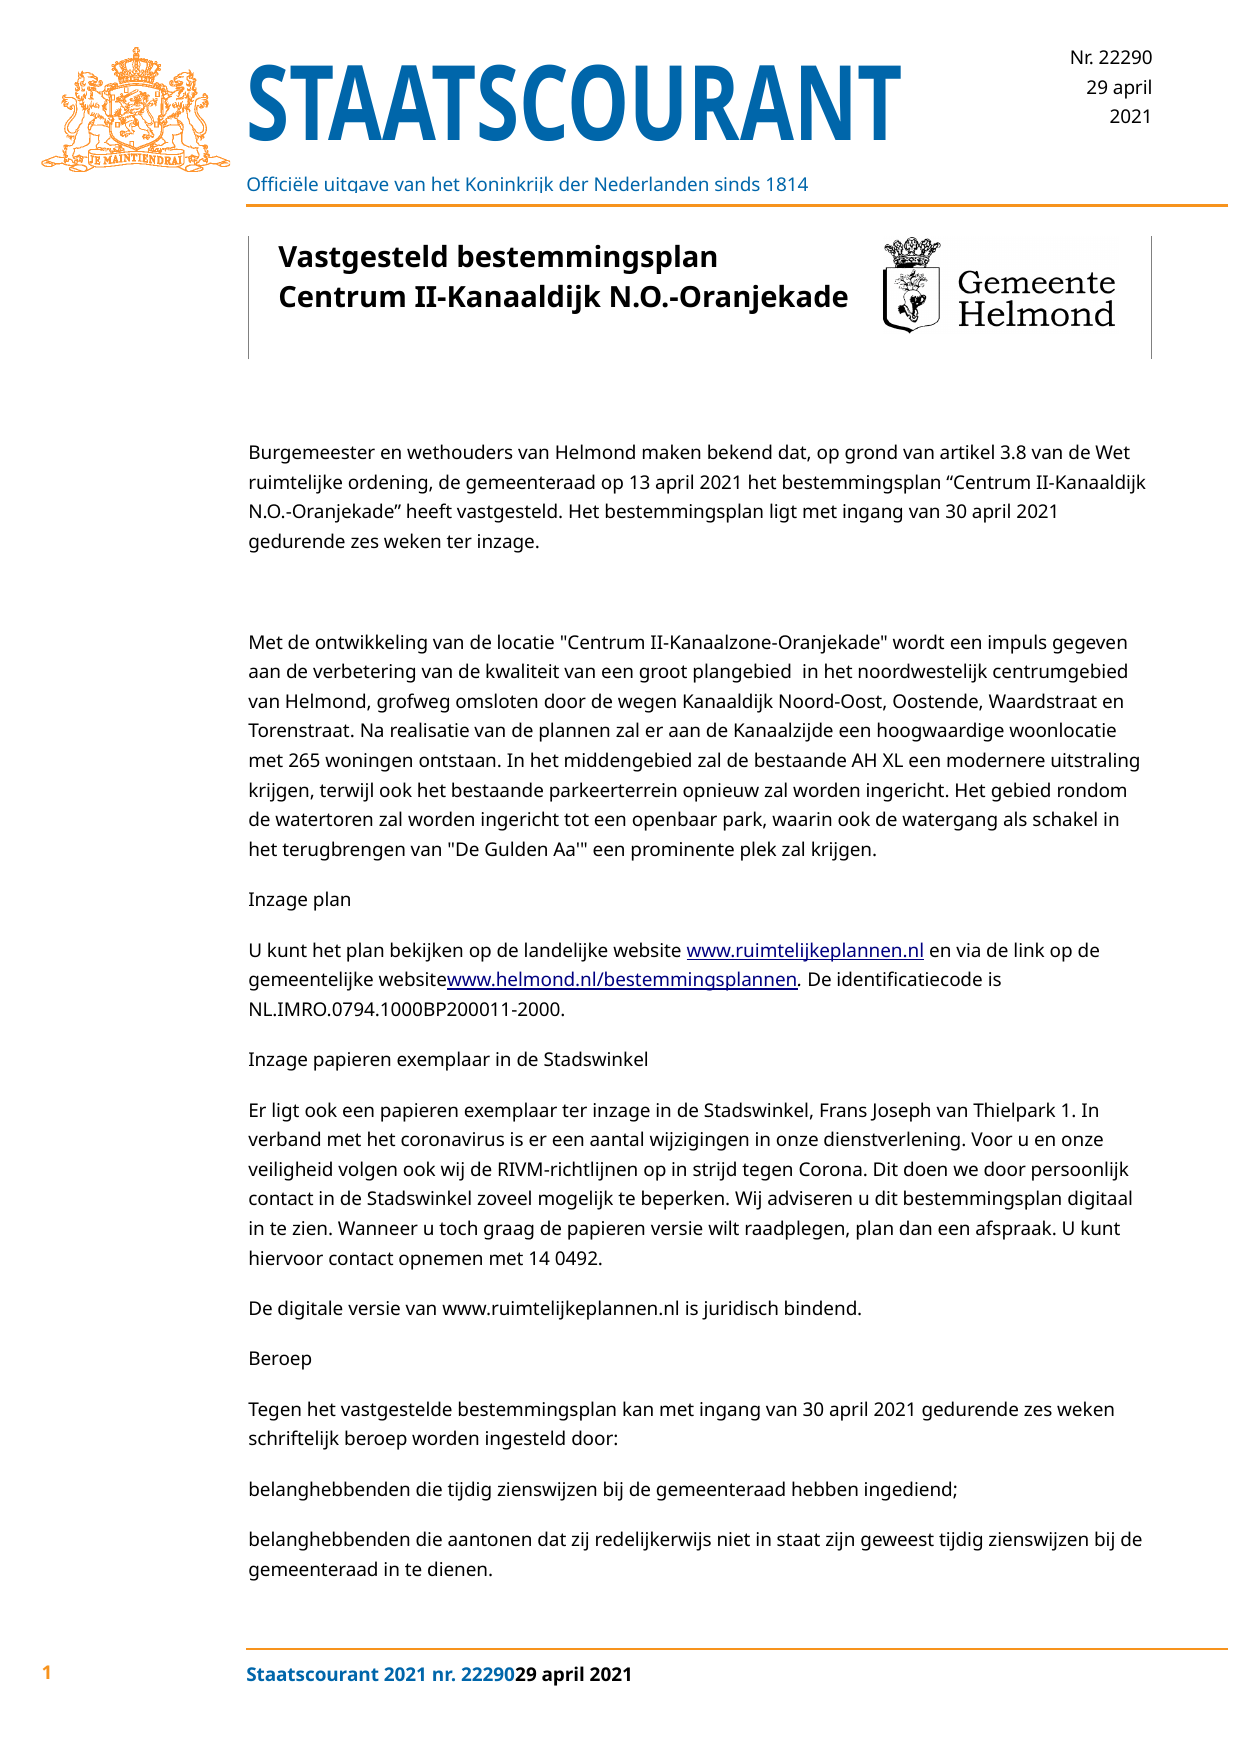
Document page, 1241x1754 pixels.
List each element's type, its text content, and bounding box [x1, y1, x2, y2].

text Burgemeester en wethouders van Helmond maken bekend dat, op grond van artikel 3.8 van de Wet ruimtelijke ordening, de gemeenteraad op 13 april 2021 het bestemmingsplan “Centrum II-Kanaaldijk N.O.-Oranjekade” heeft vastgesteld. Het bestemmingsplan ligt met ingang van 30 april 2021 gedurende zes weken ter inzage. [248, 439, 1152, 554]
picture [41, 47, 231, 172]
text belanghebbenden die aantonen dat zij redelijkerwijs niet in staat zijn geweest tijdig zienswijzen bij de gemeenteraad in te dienen. [248, 1526, 1152, 1582]
table_header [850, 236, 1151, 359]
text Er ligt ook een papieren exemplaar ter inzage in de Stadswinkel, Frans Joseph van Thielpark 1. In verband met het coronavirus is er een aantal wijzigingen in onze dienstverlening. Voor u en onze veiligheid volgen ook wij de RIVM-richtlijnen op in strijd tegen Corona. Dit doen we door persoonlijk contact in de Stadswinkel zoveel mogelijk te beperken. Wij adviseren u dit bestemmingsplan digitaal in te zien. Wanneer u toch graag de papieren versie wilt raadplegen, plan dan een afspraak. U kunt hiervoor contact opnemen met 14 0492. [248, 1097, 1152, 1270]
text Tegen het vastgestelde bestemmingsplan kan met ingang van 30 april 2021 gedurende zes weken schriftelijk beroep worden ingesteld door: [248, 1396, 1152, 1451]
text belanghebbenden die tijdig zienswijzen bij de gemeenteraad hebben ingediend; [248, 1476, 1152, 1502]
picture [882, 236, 1119, 334]
text Met de ontwikkeling van de locatie "Centrum II-Kanaalzone-Oranjekade" wordt een impuls gegeven aan de verbetering van de kwaliteit van een groot plangebied in het noordwestelijk centrumgebied van Helmond, grofweg omsloten door de wegen Kanaaldijk Noord-Oost, Oostende, Waardstraat en Torenstraat. Na realisatie van de plannen zal er aan de Kanaalzijde een hoogwaardige woonlocatie met 265 woningen ontstaan. In het middengebied zal de bestaande AH XL een modernere uitstraling krijgen, terwijl ook het bestaande parkeerterrein opnieuw zal worden ingericht. Het gebied rondom de watertoren zal worden ingericht tot een openbaar park, waarin ook de watergang als schakel in het terugbrengen van "De Gulden Aa'" een prominente plek zal krijgen. [248, 629, 1152, 862]
table_header Vastgesteld bestemmingsplan Centrum II-Kanaaldijk N.O.-Oranjekade [249, 236, 850, 359]
text Inzage papieren exemplaar in de Stadswinkel [248, 1046, 1152, 1072]
text U kunt het plan bekijken op de landelijke website www.ruimtelijkeplannen.nl en via de link op de gemeentelijke websitewww.helmond.nl/bestemmingsplannen. De identificatiecode is NL.IMRO.0794.1000BP200011-2000. [248, 937, 1152, 1022]
text Inzage plan [248, 886, 1152, 912]
text Beroep [248, 1346, 1152, 1371]
text De digitale versie van www.ruimtelijkeplannen.nl is juridisch bindend. [248, 1295, 1152, 1321]
